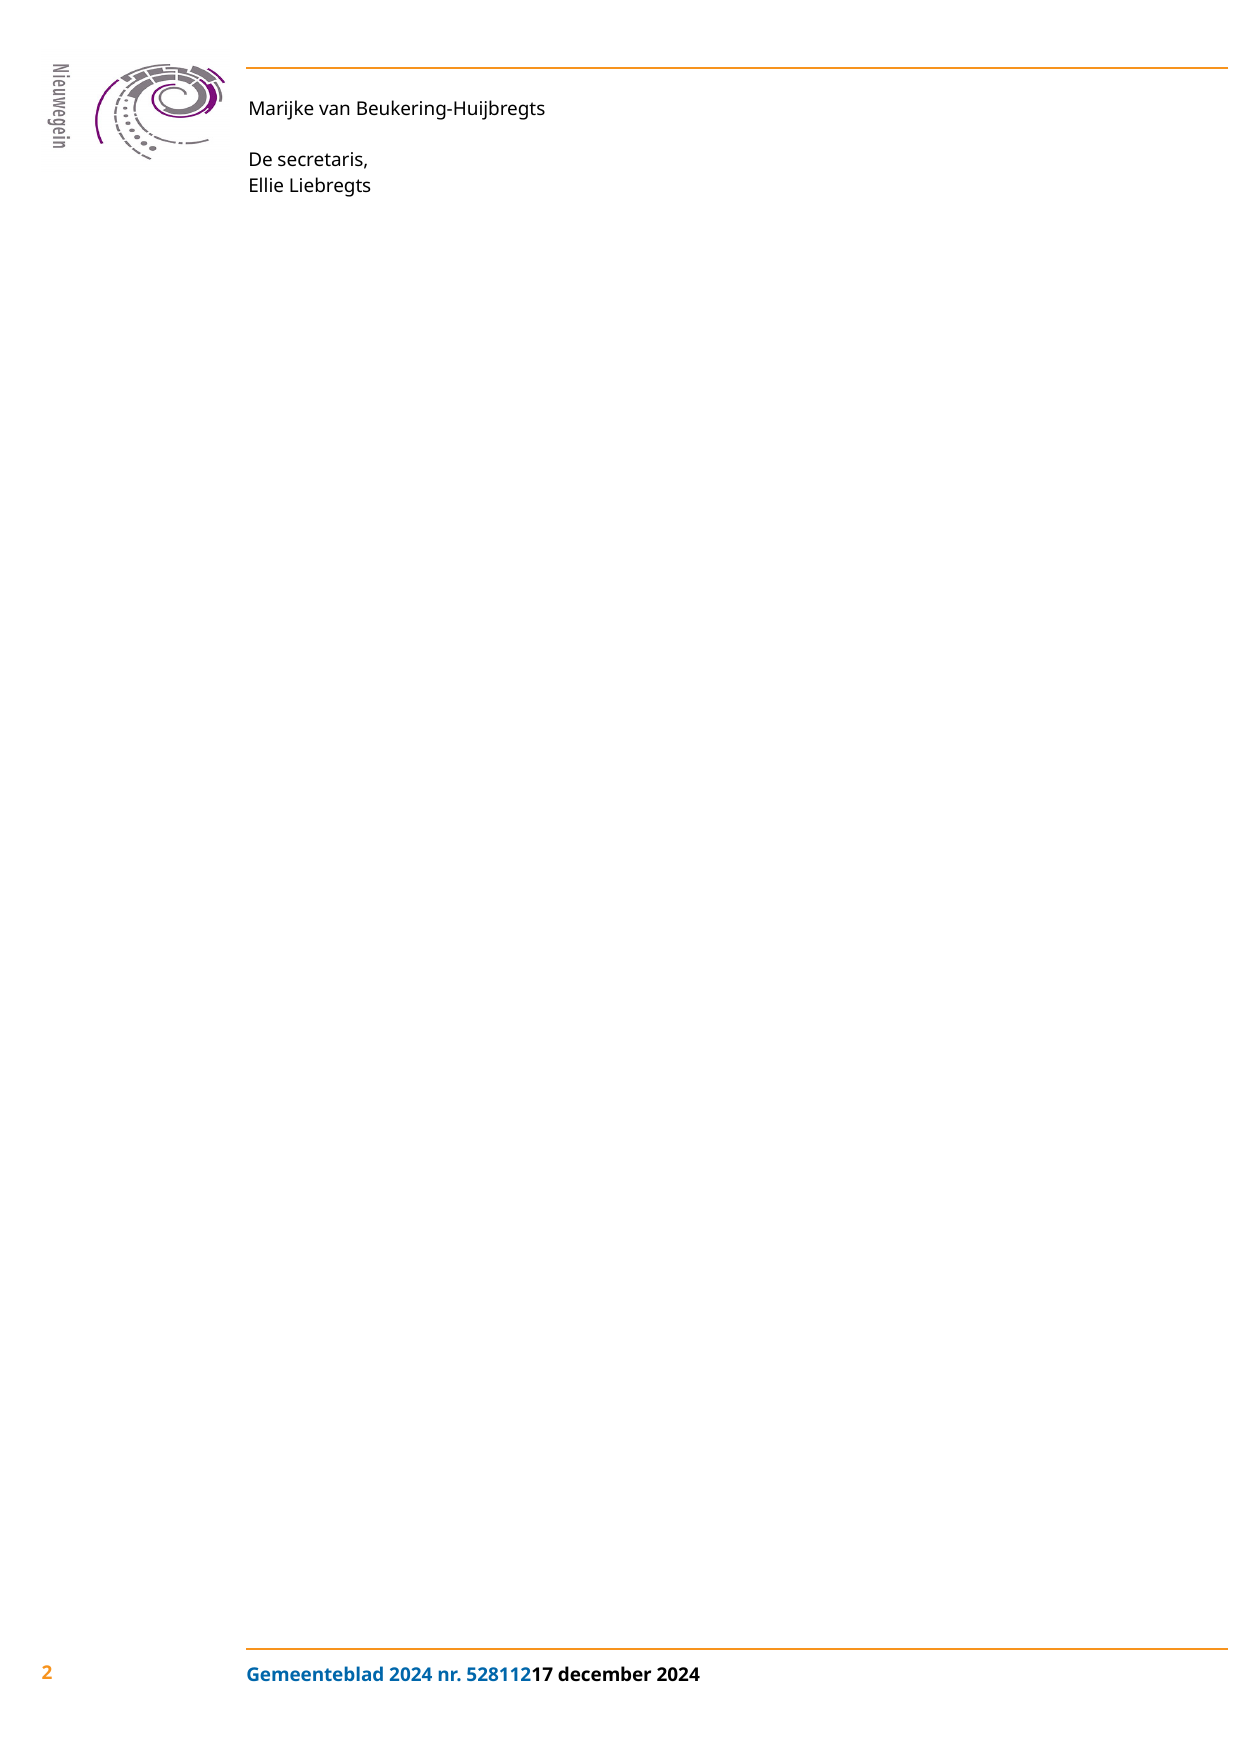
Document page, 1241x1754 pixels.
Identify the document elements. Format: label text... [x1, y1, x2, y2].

text De secretaris, [248, 146, 1152, 172]
text Marijke van Beukering-Huijbregts [248, 95, 1152, 121]
text Ellie Liebregts [248, 172, 1152, 198]
picture [41, 47, 231, 172]
